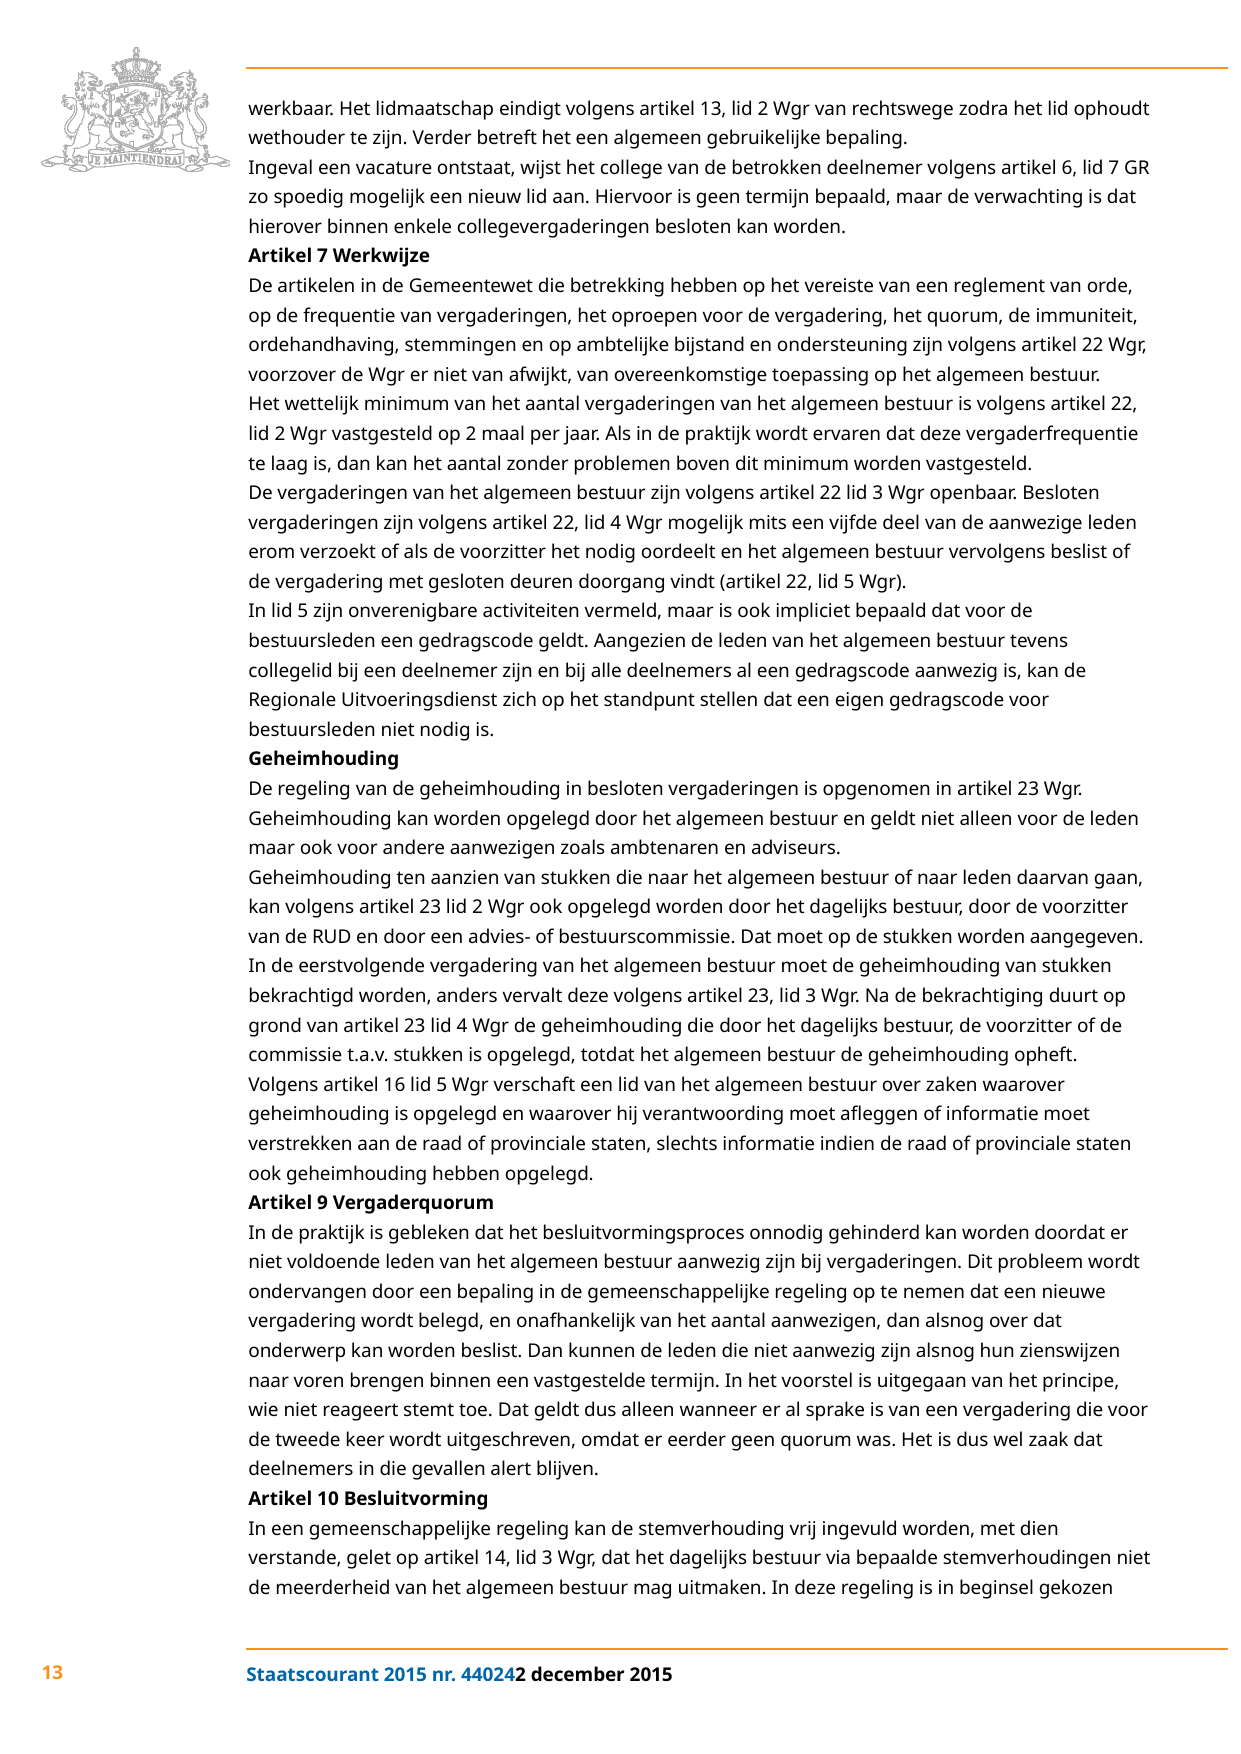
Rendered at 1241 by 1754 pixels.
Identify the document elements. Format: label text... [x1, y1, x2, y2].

text In een gemeenschappelijke regeling kan de stemverhouding vrij ingevuld worden, met dien verstande, gelet op artikel 14, lid 3 Wgr, dat het dagelijks bestuur via bepaalde stemverhoudingen niet de meerderheid van het algemeen bestuur mag uitmaken. In deze regeling is in beginsel gekozen [248, 1515, 1152, 1600]
text Artikel 10 Besluitvorming [248, 1485, 1152, 1511]
text Het wettelijk minimum van het aantal vergaderingen van het algemeen bestuur is volgens artikel 22, lid 2 Wgr vastgesteld op 2 maal per jaar. Als in de praktijk wordt ervaren dat deze vergaderfrequentie te laag is, dan kan het aantal zonder problemen boven dit minimum worden vastgesteld. [248, 391, 1152, 476]
text In lid 5 zijn onverenigbare activiteiten vermeld, maar is ook impliciet bepaald dat voor de bestuursleden een gedragscode geldt. Aangezien de leden van het algemeen bestuur tevens collegelid bij een deelnemer zijn en bij alle deelnemers al een gedragscode aanwezig is, kan de Regionale Uitvoeringsdienst zich op het standpunt stellen dat een eigen gedragscode voor bestuursleden niet nodig is. [248, 598, 1152, 742]
text werkbaar. Het lidmaatschap eindigt volgens artikel 13, lid 2 Wgr van rechtswege zodra het lid ophoudt wethouder te zijn. Verder betreft het een algemeen gebruikelijke bepaling. [248, 95, 1152, 150]
text De vergaderingen van het algemeen bestuur zijn volgens artikel 22 lid 3 Wgr openbaar. Besloten vergaderingen zijn volgens artikel 22, lid 4 Wgr mogelijk mits een vijfde deel van de aanwezige leden erom verzoekt of als de voorzitter het nodig oordeelt en het algemeen bestuur vervolgens beslist of de vergadering met gesloten deuren doorgang vindt (artikel 22, lid 5 Wgr). [248, 479, 1152, 594]
text In de praktijk is gebleken dat het besluitvormingsproces onnodig gehinderd kan worden doordat er niet voldoende leden van het algemeen bestuur aanwezig zijn bij vergaderingen. Dit probleem wordt ondervangen door een bepaling in de gemeenschappelijke regeling op te nemen dat een nieuwe vergadering wordt belegd, en onafhankelijk van het aantal aanwezigen, dan alsnog over dat onderwerp kan worden beslist. Dan kunnen de leden die niet aanwezig zijn alsnog hun zienswijzen naar voren brengen binnen een vastgestelde termijn. In het voorstel is uitgegaan van het principe, wie niet reageert stemt toe. Dat geldt dus alleen wanneer er al sprake is van een vergadering die voor de tweede keer wordt uitgeschreven, omdat er eerder geen quorum was. Het is dus wel zaak dat deelnemers in die gevallen alert blijven. [248, 1219, 1152, 1481]
text Ingeval een vacature ontstaat, wijst het college van de betrokken deelnemer volgens artikel 6, lid 7 GR zo spoedig mogelijk een nieuw lid aan. Hiervoor is geen termijn bepaald, maar de verwachting is dat hierover binnen enkele collegevergaderingen besloten kan worden. [248, 154, 1152, 239]
text De regeling van de geheimhouding in besloten vergaderingen is opgenomen in artikel 23 Wgr. Geheimhouding kan worden opgelegd door het algemeen bestuur en geldt niet alleen voor de leden maar ook voor andere aanwezigen zoals ambtenaren en adviseurs. [248, 775, 1152, 860]
text Artikel 7 Werkwijze [248, 243, 1152, 268]
text Geheimhouding [248, 746, 1152, 771]
text Artikel 9 Vergaderquorum [248, 1189, 1152, 1215]
picture [41, 47, 231, 172]
text Geheimhouding ten aanzien van stukken die naar het algemeen bestuur of naar leden daarvan gaan, kan volgens artikel 23 lid 2 Wgr ook opgelegd worden door het dagelijks bestuur, door de voorzitter van de RUD en door een advies- of bestuurscommissie. Dat moet op de stukken worden aangegeven. In de eerstvolgende vergadering van het algemeen bestuur moet de geheimhouding van stukken bekrachtigd worden, anders vervalt deze volgens artikel 23, lid 3 Wgr. Na de bekrachtiging duurt op grond van artikel 23 lid 4 Wgr de geheimhouding die door het dagelijks bestuur, de voorzitter of de commissie t.a.v. stukken is opgelegd, totdat het algemeen bestuur de geheimhouding opheft. Volgens artikel 16 lid 5 Wgr verschaft een lid van het algemeen bestuur over zaken waarover geheimhouding is opgelegd en waarover hij verantwoording moet afleggen of informatie moet verstrekken aan de raad of provinciale staten, slechts informatie indien de raad of provinciale staten ook geheimhouding hebben opgelegd. [248, 864, 1152, 1186]
text De artikelen in de Gemeentewet die betrekking hebben op het vereiste van een reglement van orde, op de frequentie van vergaderingen, het oproepen voor de vergadering, het quorum, de immuniteit, ordehandhaving, stemmingen en op ambtelijke bijstand en ondersteuning zijn volgens artikel 22 Wgr, voorzover de Wgr er niet van afwijkt, van overeenkomstige toepassing op het algemeen bestuur. [248, 272, 1152, 387]
